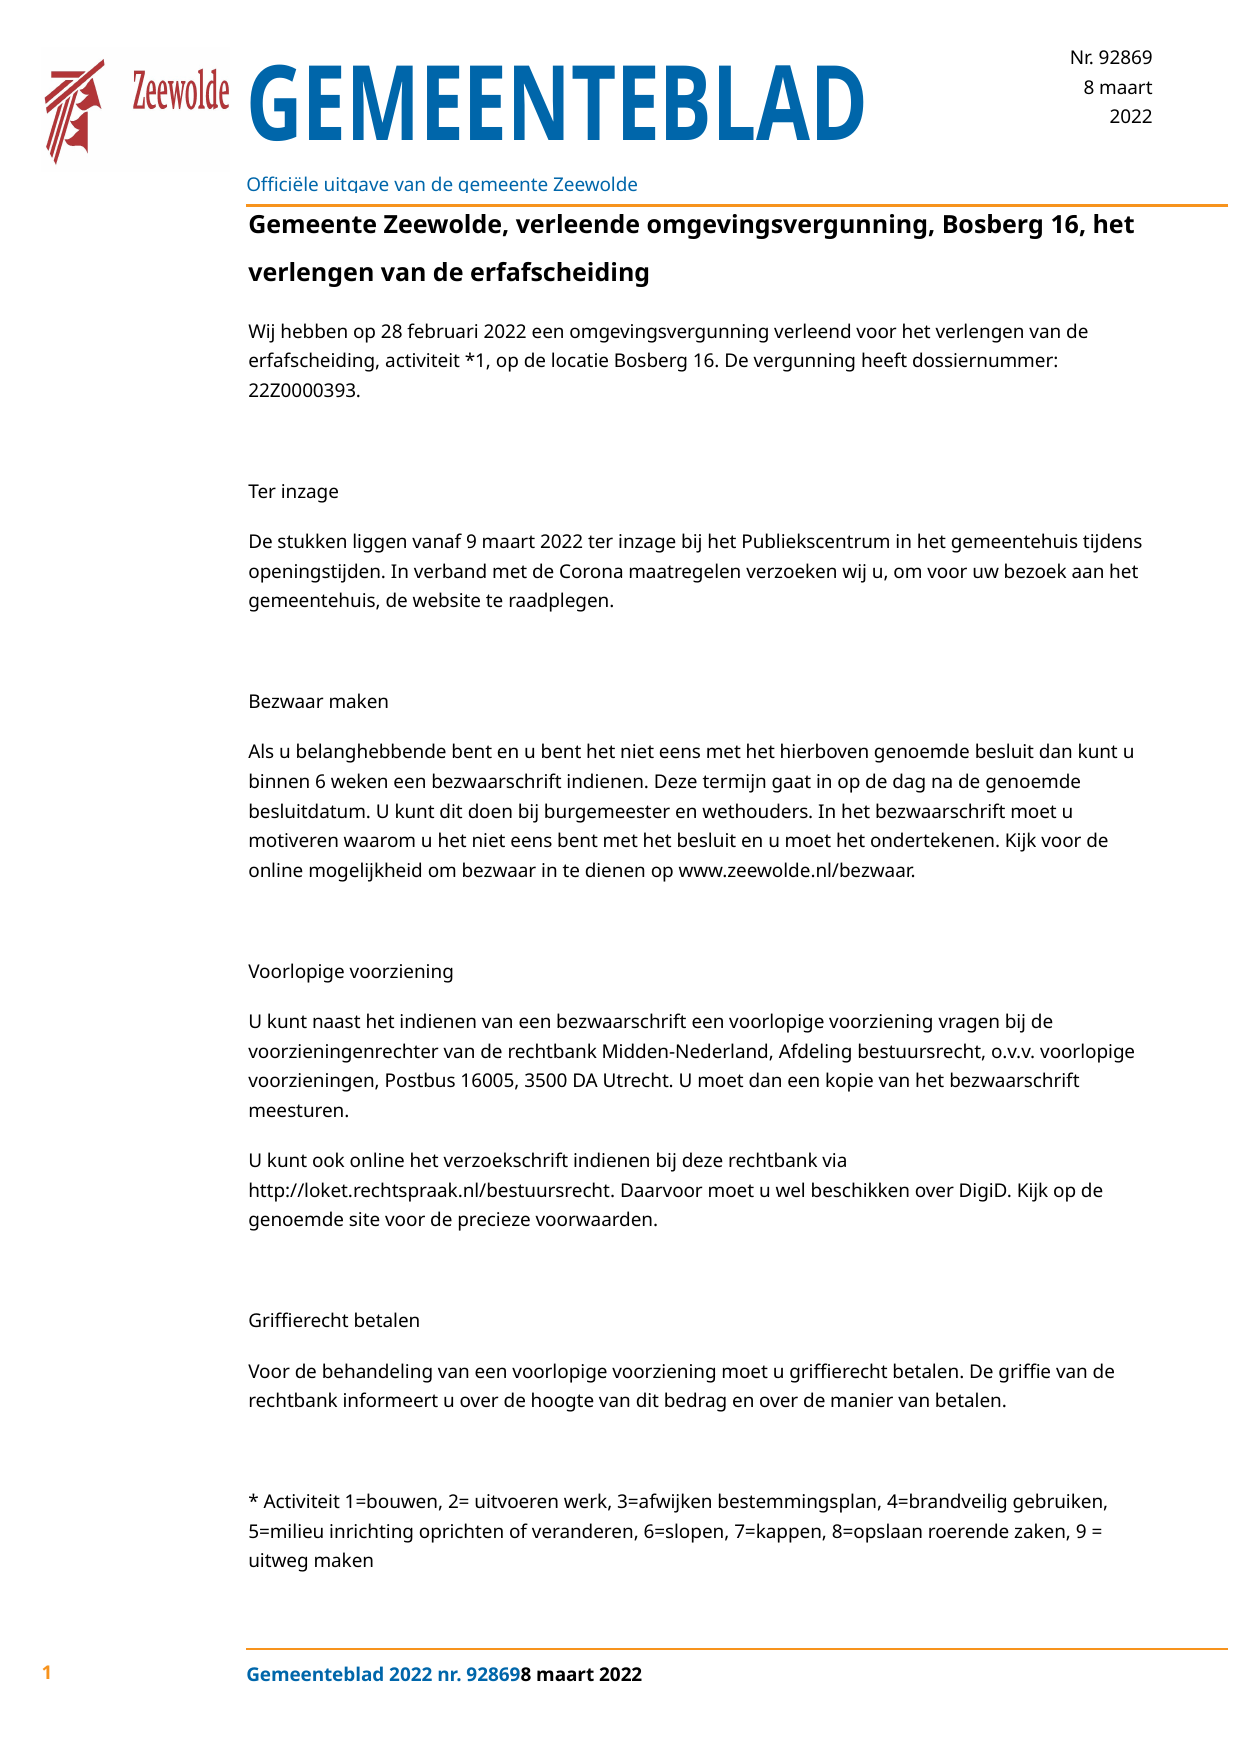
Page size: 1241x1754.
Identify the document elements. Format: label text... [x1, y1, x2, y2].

text U kunt naast het indienen van een bezwaarschrift een voorlopige voorziening vragen bij de voorzieningenrechter van de rechtbank Midden-Nederland, Afdeling bestuursrecht, o.v.v. voorlopige voorzieningen, Postbus 16005, 3500 DA Utrecht. U moet dan een kopie van het bezwaarschrift meesturen. [248, 1008, 1152, 1123]
picture [41, 47, 231, 172]
text Griffierecht betalen [248, 1307, 1152, 1333]
text De stukken liggen vanaf 9 maart 2022 ter inzage bij het Publiekscentrum in het gemeentehuis tijdens openingstijden. In verband met de Corona maatregelen verzoeken wij u, om voor uw bezoek aan het gemeentehuis, de website te raadplegen. [248, 528, 1152, 613]
text Als u belanghebbende bent en u bent het niet eens met het hierboven genoemde besluit dan kunt u binnen 6 weken een bezwaarschrift indienen. Deze termijn gaat in op de dag na de genoemde besluitdatum. U kunt dit doen bij burgemeester en wethouders. In het bezwaarschrift moet u motiveren waarom u het niet eens bent met het besluit en u moet het ondertekenen. Kijk voor de online mogelijkheid om bezwaar in te dienen op www.zeewolde.nl/bezwaar. [248, 739, 1152, 883]
text Bezwaar maken [248, 688, 1152, 714]
text U kunt ook online het verzoekschrift indienen bij deze rechtbank via http://loket.rechtspraak.nl/bestuursrecht. Daarvoor moet u wel beschikken over DigiD. Kijk op de genoemde site voor de precieze voorwaarden. [248, 1147, 1152, 1232]
text * Activiteit 1=bouwen, 2= uitvoeren werk, 3=afwijken bestemmingsplan, 4=brandveilig gebruiken, 5=milieu inrichting oprichten of veranderen, 6=slopen, 7=kappen, 8=opslaan roerende zaken, 9 = uitweg maken [248, 1488, 1152, 1573]
text Gemeente Zeewolde, verleende omgevingsvergunning, Bosberg 16, het verlengen van de erfafscheiding [248, 207, 1152, 288]
text Voorlopige voorziening [248, 958, 1152, 984]
text Ter inzage [248, 478, 1152, 504]
text Voor de behandeling van een voorlopige voorziening moet u griffierecht betalen. De griffie van de rechtbank informeert u over de hoogte van dit bedrag en over de manier van betalen. [248, 1358, 1152, 1413]
text Wij hebben op 28 februari 2022 een omgevingsvergunning verleend voor het verlengen van de erfafscheiding, activiteit *1, op de locatie Bosberg 16. De vergunning heeft dossiernummer: 22Z0000393. [248, 318, 1152, 403]
